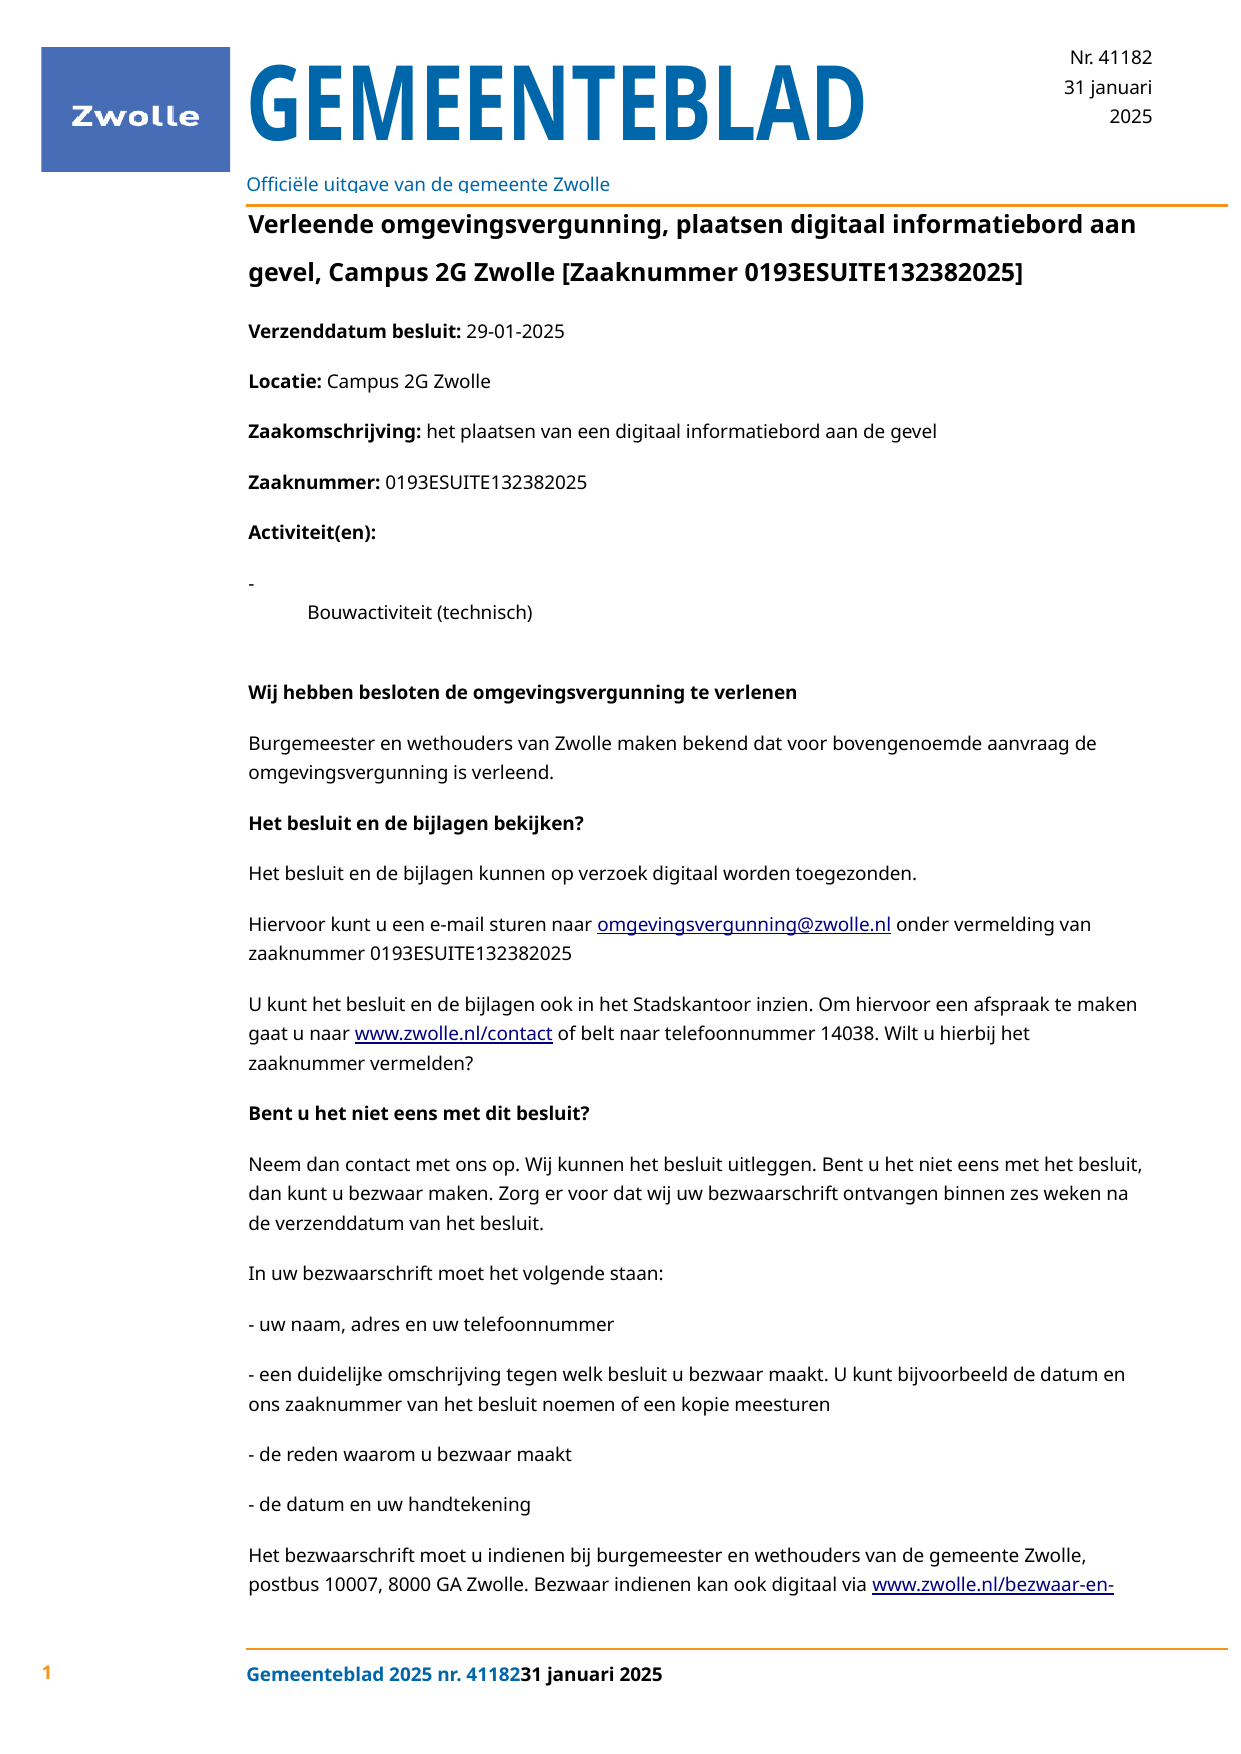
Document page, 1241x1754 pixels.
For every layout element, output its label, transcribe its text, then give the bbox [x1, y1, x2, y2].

text Het bezwaarschrift moet u indienen bij burgemeester en wethouders van de gemeente Zwolle, postbus 10007, 8000 GA Zwolle. Bezwaar indienen kan ook digitaal via www.zwolle.nl/bezwaar-en- [248, 1542, 1152, 1597]
text Hiervoor kunt u een e-mail sturen naar omgevingsvergunning@zwolle.nl onder vermelding van zaaknummer 0193ESUITE132382025 [248, 911, 1152, 966]
picture [41, 47, 231, 172]
text Het besluit en de bijlagen bekijken? [248, 810, 1152, 836]
text Verleende omgevingsvergunning, plaatsen digitaal informatiebord aan gevel, Campus 2G Zwolle [Zaaknummer 0193ESUITE132382025] [248, 207, 1152, 288]
text U kunt het besluit en de bijlagen ook in het Stadskantoor inzien. Om hiervoor een afspraak te maken gaat u naar www.zwolle.nl/contact of belt naar telefoonnummer 14038. Wilt u hierbij het zaaknummer vermelden? [248, 991, 1152, 1076]
text In uw bezwaarschrift moet het volgende staan: [248, 1260, 1152, 1286]
list Bouwactiviteit (technisch) [248, 599, 1152, 625]
text - de reden waarom u bezwaar maakt [248, 1441, 1152, 1467]
text Activiteit(en): [248, 519, 1152, 545]
text - de datum en uw handtekening [248, 1492, 1152, 1517]
text Verzenddatum besluit: 29-01-2025 [248, 318, 1152, 344]
text Zaaknummer: 0193ESUITE132382025 [248, 469, 1152, 495]
text Het besluit en de bijlagen kunnen op verzoek digitaal worden toegezonden. [248, 860, 1152, 886]
text - uw naam, adres en uw telefoonnummer [248, 1311, 1152, 1337]
text Wij hebben besloten de omgevingsvergunning te verlenen [248, 679, 1152, 705]
text Bent u het niet eens met dit besluit? [248, 1100, 1152, 1126]
text Zaakomschrijving: het plaatsen van een digitaal informatiebord aan de gevel [248, 419, 1152, 444]
text Locatie: Campus 2G Zwolle [248, 368, 1152, 394]
text - een duidelijke omschrijving tegen welk besluit u bezwaar maakt. U kunt bijvoorbeeld de datum en ons zaaknummer van het besluit noemen of een kopie meesturen [248, 1361, 1152, 1417]
text Neem dan contact met ons op. Wij kunnen het besluit uitleggen. Bent u het niet eens met het besluit, dan kunt u bezwaar maken. Zorg er voor dat wij uw bezwaarschrift ontvangen binnen zes weken na de verzenddatum van het besluit. [248, 1151, 1152, 1236]
text Burgemeester en wethouders van Zwolle maken bekend dat voor bovengenoemde aanvraag de omgevingsvergunning is verleend. [248, 730, 1152, 785]
